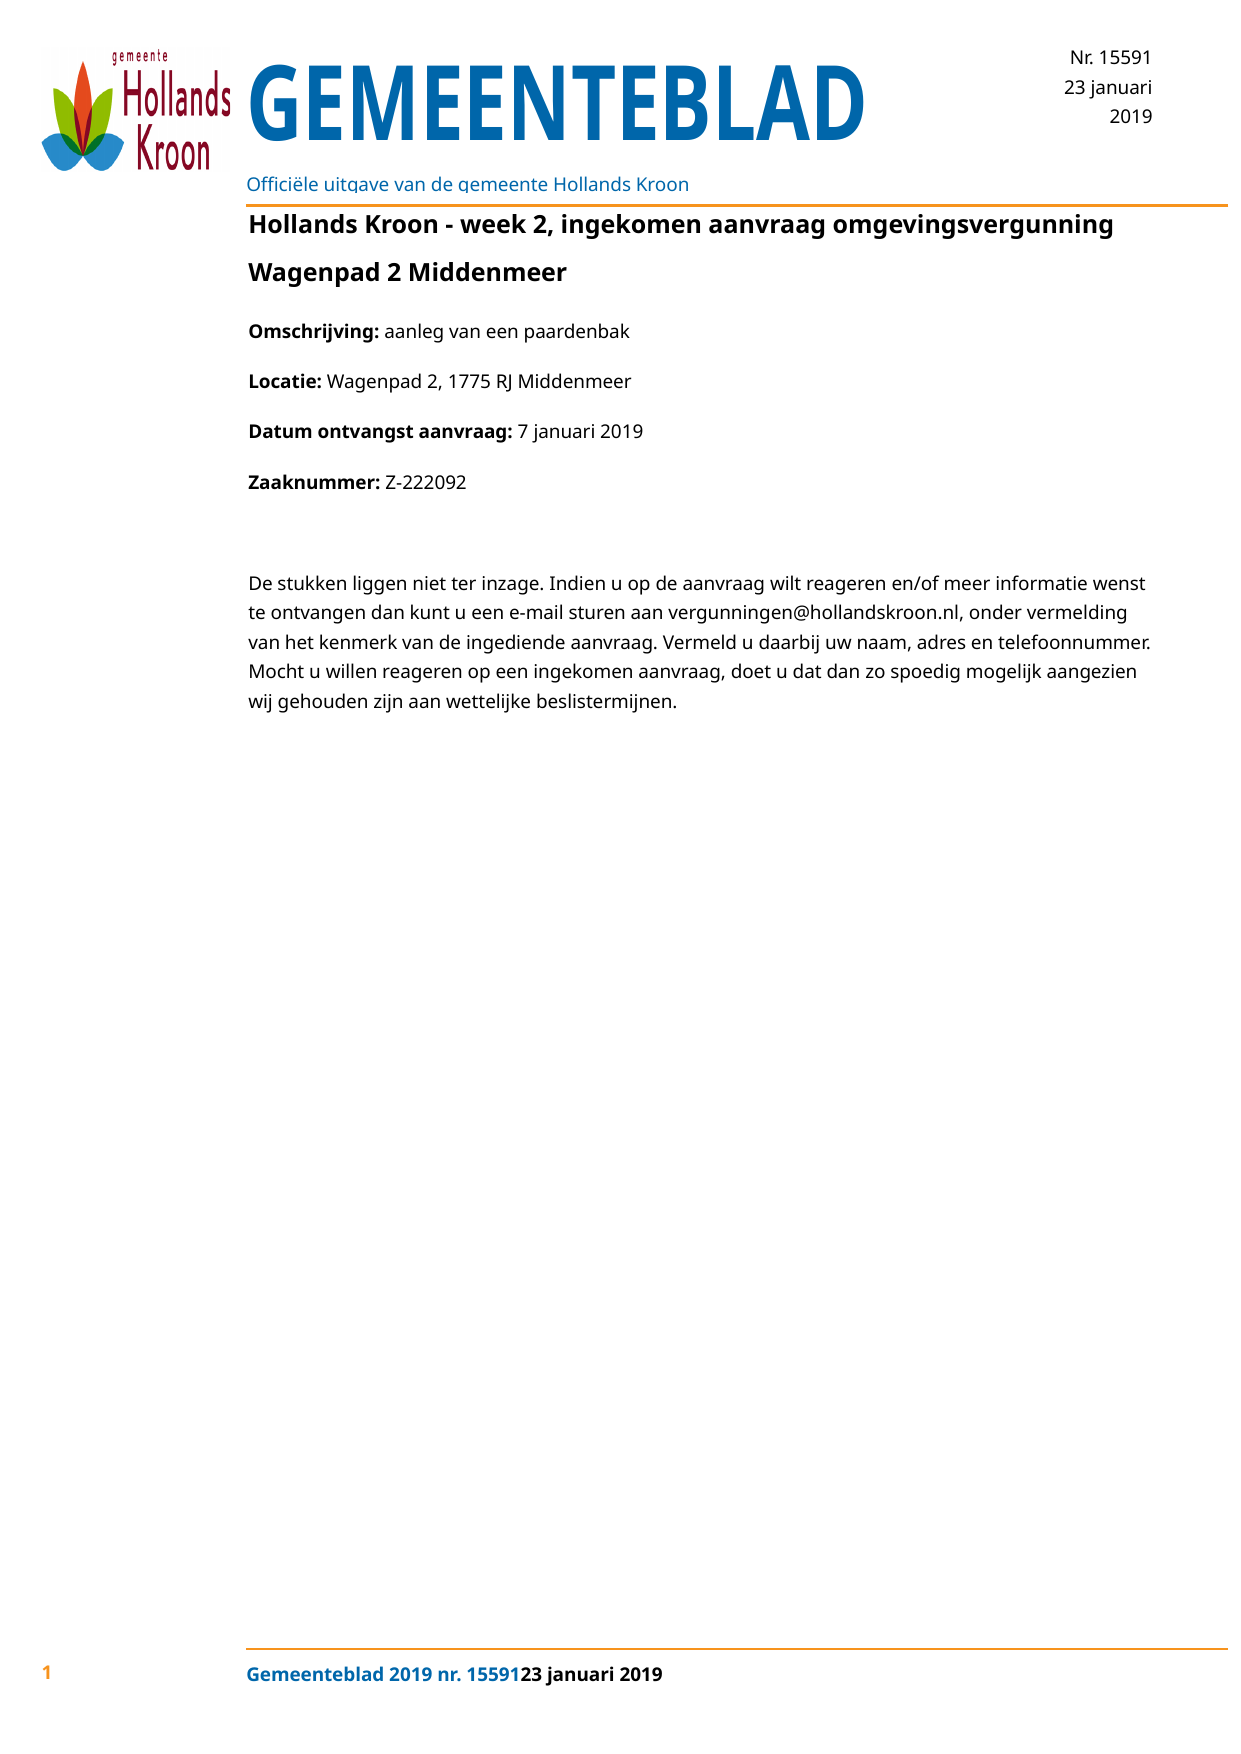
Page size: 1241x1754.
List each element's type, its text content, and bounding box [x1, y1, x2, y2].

text Locatie: Wagenpad 2, 1775 RJ Middenmeer [248, 368, 1152, 394]
text Datum ontvangst aanvraag: 7 januari 2019 [248, 419, 1152, 444]
text Omschrijving: aanleg van een paardenbak [248, 318, 1152, 344]
text Hollands Kroon - week 2, ingekomen aanvraag omgevingsvergunning Wagenpad 2 Middenmeer [248, 207, 1152, 288]
text Zaaknummer: Z-222092 [248, 469, 1152, 495]
text De stukken liggen niet ter inzage. Indien u op de aanvraag wilt reageren en/of meer informatie wenst te ontvangen dan kunt u een e-mail sturen aan vergunningen@hollandskroon.nl, onder vermelding van het kenmerk van de ingediende aanvraag. Vermeld u daarbij uw naam, adres en telefoonnummer. Mocht u willen reageren op een ingekomen aanvraag, doet u dat dan zo spoedig mogelijk aangezien wij gehouden zijn aan wettelijke beslistermijnen. [248, 570, 1152, 714]
picture [41, 47, 231, 172]
